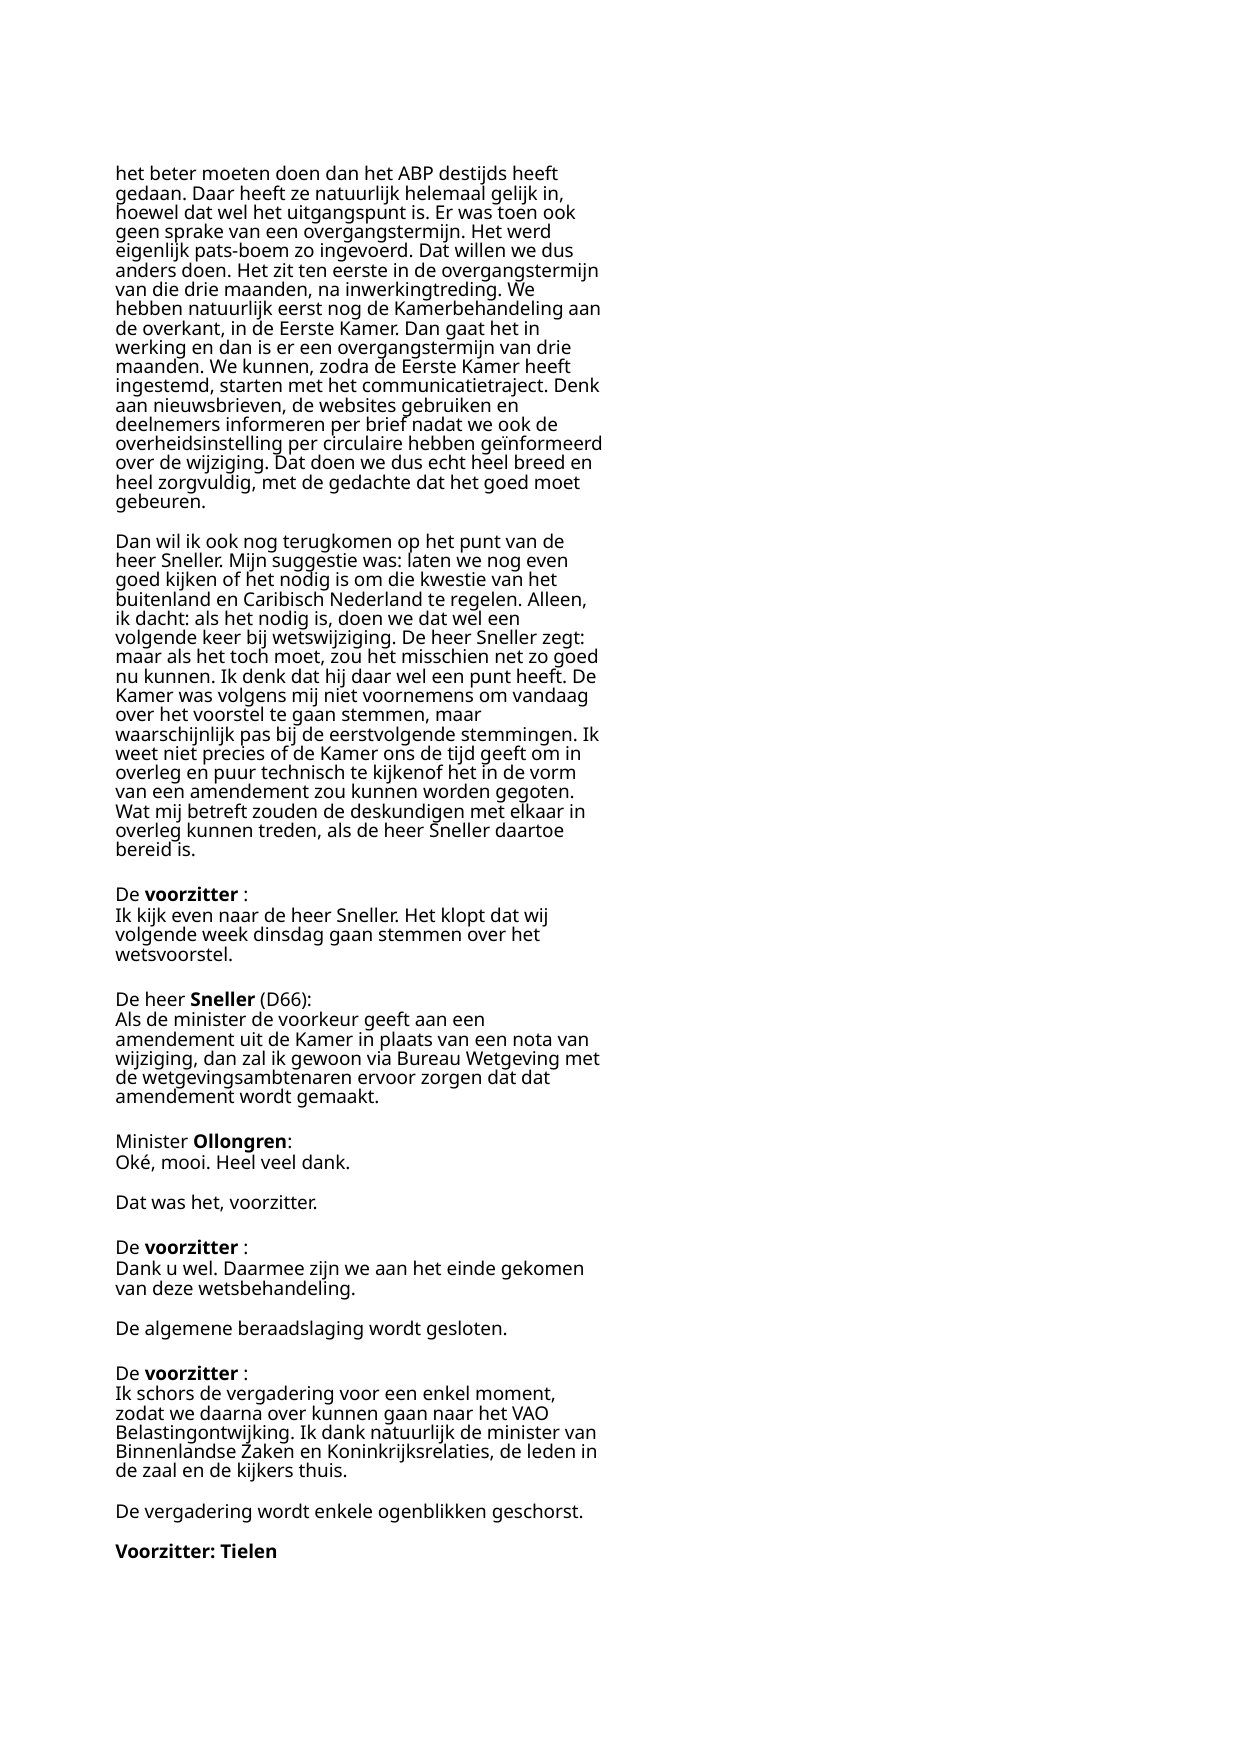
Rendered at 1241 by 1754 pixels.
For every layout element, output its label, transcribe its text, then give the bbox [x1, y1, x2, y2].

text De vergadering wordt enkele ogenblikken geschorst. [115, 1503, 605, 1522]
text Dat was het, voorzitter. [115, 1194, 605, 1214]
text Dan wil ik ook nog terugkomen op het punt van de heer Sneller. Mijn suggestie was: laten we nog even goed kijken of het nodig is om die kwestie van het buitenland en Caribisch Nederland te regelen. Alleen, ik dacht: als het nodig is, doen we dat wel een volgende keer bij wetswijziging. De heer Sneller zegt: maar als het toch moet, zou het misschien net zo goed nu kunnen. Ik denk dat hij daar wel een punt heeft. De Kamer was volgens mij niet voornemens om vandaag over het voorstel te gaan stemmen, maar waarschijnlijk pas bij de eerstvolgende stemmingen. Ik weet niet precies of de Kamer ons de tijd geeft om in overleg en puur technisch te kijkenof het in de vorm van een amendement zou kunnen worden gegoten. Wat mij betreft zouden de deskundigen met elkaar in overleg kunnen treden, als de heer Sneller daartoe bereid is. [115, 533, 605, 861]
text De algemene beraadslaging wordt gesloten. [115, 1319, 605, 1339]
text Ik kijk even naar de heer Sneller. Het klopt dat wij volgende week dinsdag gaan stemmen over het wetsvoorstel. [115, 907, 605, 965]
text Ik schors de vergadering voor een enkel moment, zodat we daarna over kunnen gaan naar het VAO Belastingontwijking. Ik dank natuurlijk de minister van Binnenlandse Zaken en Koninkrijksrelaties, de leden in de zaal en de kijkers thuis. [115, 1385, 605, 1482]
text Oké, mooi. Heel veel dank. [115, 1154, 605, 1174]
text Dank u wel. Daarmee zijn we aan het einde gekomen van deze wetsbehandeling. [115, 1260, 605, 1299]
text Voorzitter: Tielen [115, 1543, 605, 1562]
text De voorzitter : [115, 881, 605, 907]
text De heer Sneller (D66): [115, 986, 605, 1011]
text Als de minister de voorkeur geeft aan een amendement uit de Kamer in plaats van een nota van wijziging, dan zal ik gewoon via Bureau Wetgeving met de wetgevingsambtenaren ervoor zorgen dat dat amendement wordt gemaakt. [115, 1011, 605, 1108]
text De voorzitter : [115, 1360, 605, 1385]
text Minister Ollongren: [115, 1129, 605, 1154]
text het beter moeten doen dan het ABP destijds heeft gedaan. Daar heeft ze natuurlijk helemaal gelijk in, hoewel dat wel het uitgangspunt is. Er was toen ook geen sprake van een overgangstermijn. Het werd eigenlijk pats-boem zo ingevoerd. Dat willen we dus anders doen. Het zit ten eerste in de overgangstermijn van die drie maanden, na inwerkingtreding. We hebben natuurlijk eerst nog de Kamerbehandeling aan de overkant, in de Eerste Kamer. Dan gaat het in werking en dan is er een overgangstermijn van drie maanden. We kunnen, zodra de Eerste Kamer heeft ingestemd, starten met het communicatietraject. Denk aan nieuwsbrieven, de websites gebruiken en deelnemers informeren per brief nadat we ook de overheidsinstelling per circulaire hebben geïnformeerd over de wijziging. Dat doen we dus echt heel breed en heel zorgvuldig, met de gedachte dat het goed moet gebeuren. [115, 165, 605, 512]
text De voorzitter : [115, 1234, 605, 1260]
